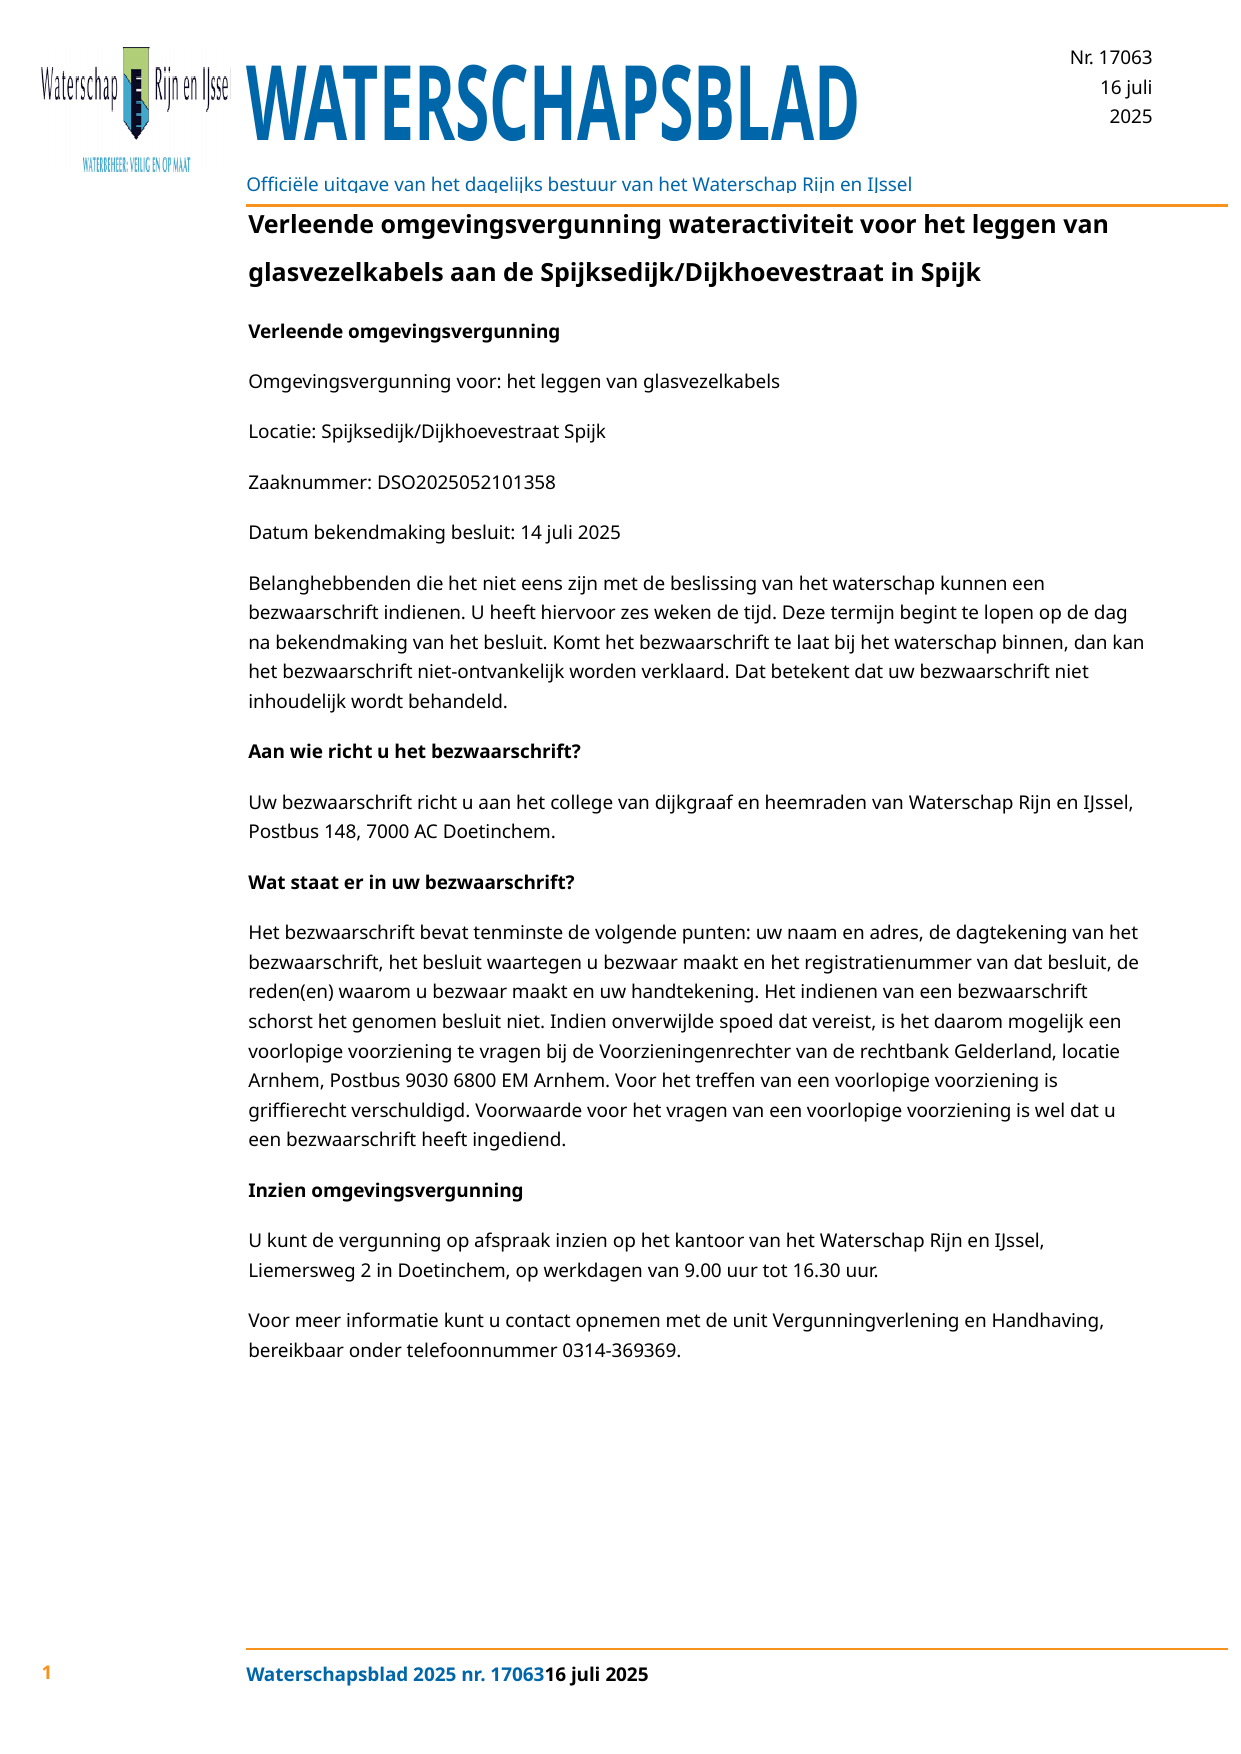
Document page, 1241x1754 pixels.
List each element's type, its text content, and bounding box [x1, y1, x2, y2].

text U kunt de vergunning op afspraak inzien op het kantoor van het Waterschap Rijn en IJssel, Liemersweg 2 in Doetinchem, op werkdagen van 9.00 uur tot 16.30 uur. [248, 1227, 1152, 1283]
text Datum bekendmaking besluit: 14 juli 2025 [248, 519, 1152, 545]
text Het bezwaarschrift bevat tenminste de volgende punten: uw naam en adres, de dagtekening van het bezwaarschrift, het besluit waartegen u bezwaar maakt en het registratienummer van dat besluit, de reden(en) waarom u bezwaar maakt en uw handtekening. Het indienen van een bezwaarschrift schorst het genomen besluit niet. Indien onverwijlde spoed dat vereist, is het daarom mogelijk een voorlopige voorziening te vragen bij de Voorzieningenrechter van de rechtbank Gelderland, locatie Arnhem, Postbus 9030 6800 EM Arnhem. Voor het treffen van een voorlopige voorziening is griffierecht verschuldigd. Voorwaarde voor het vragen van een voorlopige voorziening is wel dat u een bezwaarschrift heeft ingediend. [248, 919, 1152, 1152]
text Voor meer informatie kunt u contact opnemen met de unit Vergunningverlening en Handhaving, bereikbaar onder telefoonnummer 0314-369369. [248, 1307, 1152, 1363]
text Locatie: Spijksedijk/Dijkhoevestraat Spijk [248, 419, 1152, 444]
text Zaaknummer: DSO2025052101358 [248, 469, 1152, 495]
picture [41, 47, 231, 172]
text Belanghebbenden die het niet eens zijn met de beslissing van het waterschap kunnen een bezwaarschrift indienen. U heeft hiervoor zes weken de tijd. Deze termijn begint te lopen op de dag na bekendmaking van het besluit. Komt het bezwaarschrift te laat bij het waterschap binnen, dan kan het bezwaarschrift niet-ontvankelijk worden verklaard. Dat betekent dat uw bezwaarschrift niet inhoudelijk wordt behandeld. [248, 570, 1152, 714]
text Uw bezwaarschrift richt u aan het college van dijkgraaf en heemraden van Waterschap Rijn en IJssel, Postbus 148, 7000 AC Doetinchem. [248, 789, 1152, 844]
text Verleende omgevingsvergunning [248, 318, 1152, 344]
text Aan wie richt u het bezwaarschrift? [248, 739, 1152, 764]
text Verleende omgevingsvergunning wateractiviteit voor het leggen van glasvezelkabels aan de Spijksedijk/Dijkhoevestraat in Spijk [248, 207, 1152, 288]
text Inzien omgevingsvergunning [248, 1177, 1152, 1203]
text Wat staat er in uw bezwaarschrift? [248, 869, 1152, 895]
text Omgevingsvergunning voor: het leggen van glasvezelkabels [248, 368, 1152, 394]
